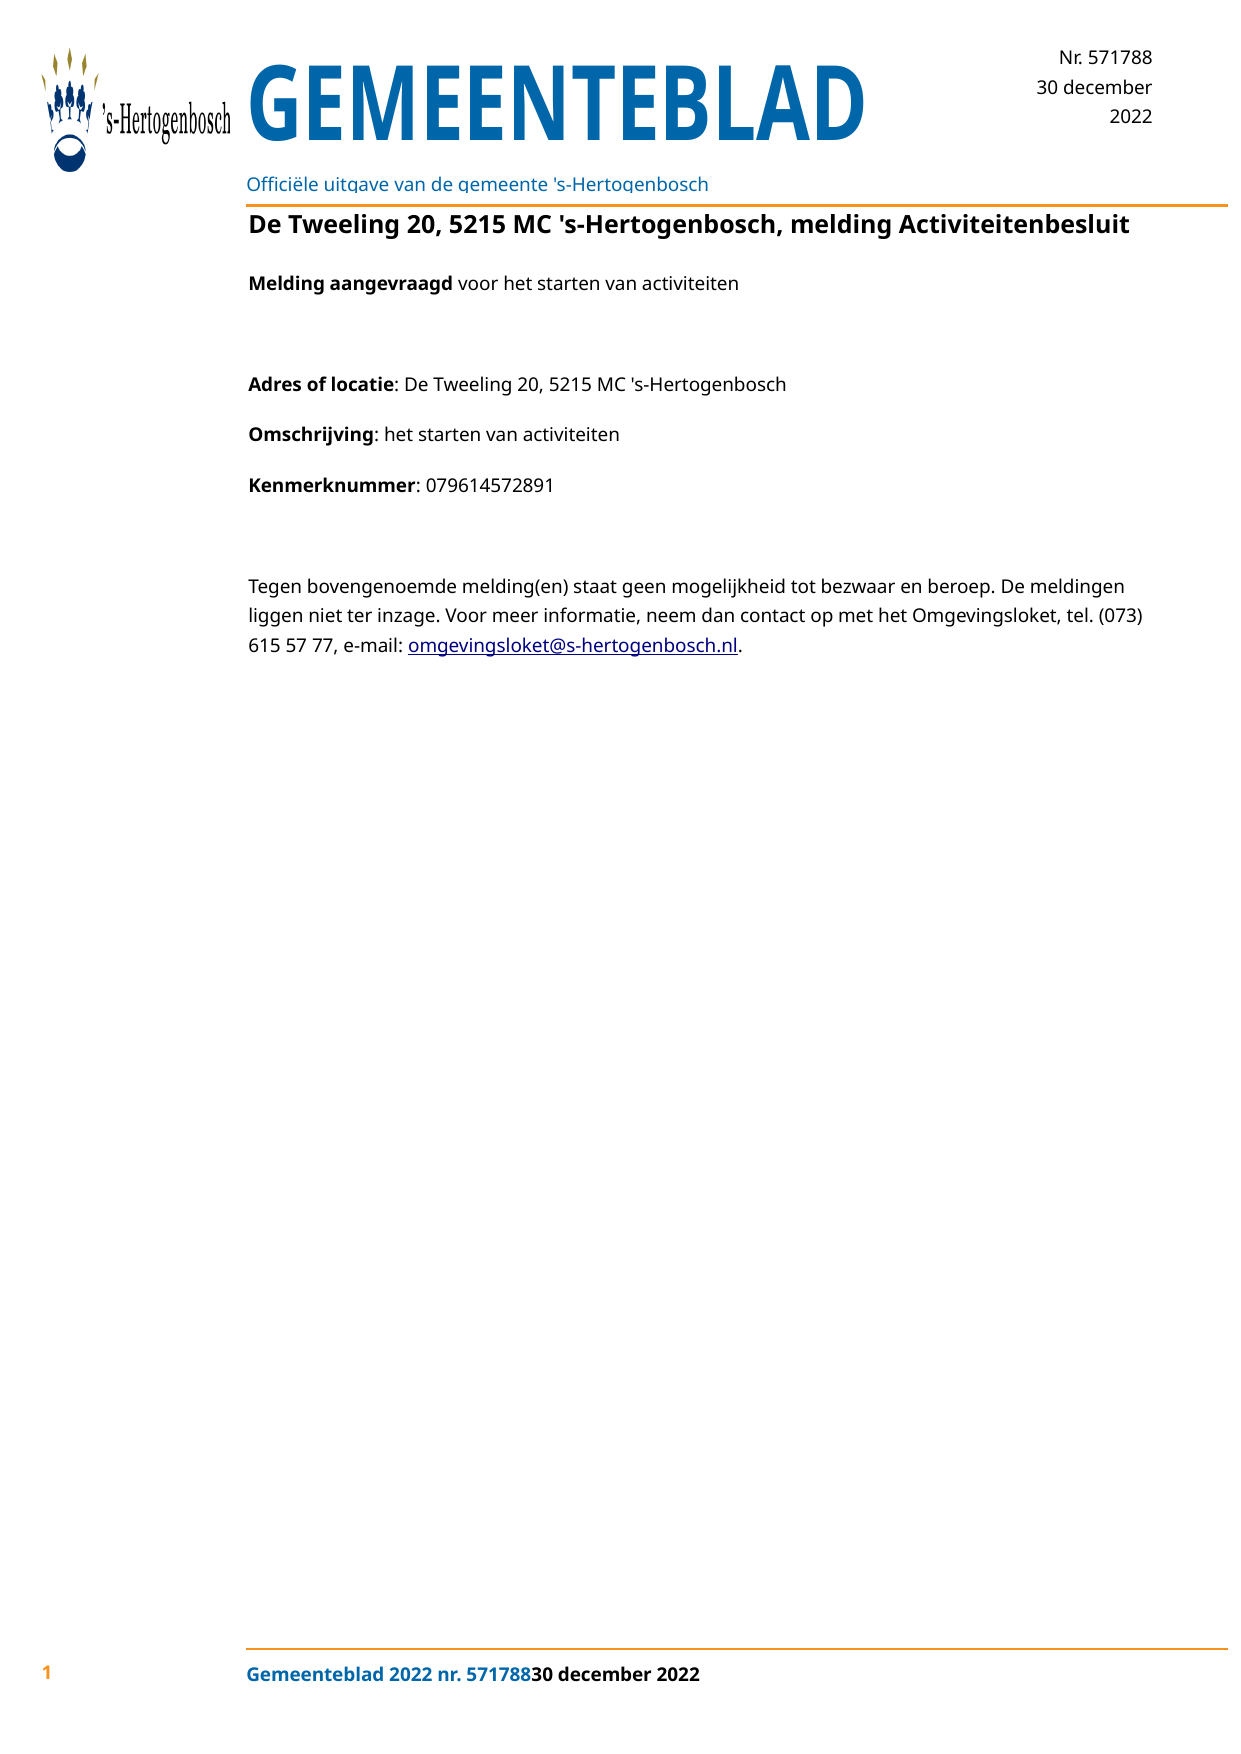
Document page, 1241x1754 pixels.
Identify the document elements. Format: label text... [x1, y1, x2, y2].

text De Tweeling 20, 5215 MC 's-Hertogenbosch, melding Activiteitenbesluit [248, 207, 1152, 241]
text Tegen bovengenoemde melding(en) staat geen mogelijkheid tot bezwaar en beroep. De meldingen liggen niet ter inzage. Voor meer informatie, neem dan contact op met het Omgevingsloket, tel. (073) 615 57 77, e-mail: omgevingsloket@s-hertogenbosch.nl. [248, 573, 1152, 658]
picture [41, 47, 231, 172]
text Omschrijving: het starten van activiteiten [248, 422, 1152, 447]
text Adres of locatie: De Tweeling 20, 5215 MC 's-Hertogenbosch [248, 371, 1152, 397]
text Kenmerknummer: 079614572891 [248, 472, 1152, 498]
text Melding aangevraagd voor het starten van activiteiten [248, 270, 1152, 296]
